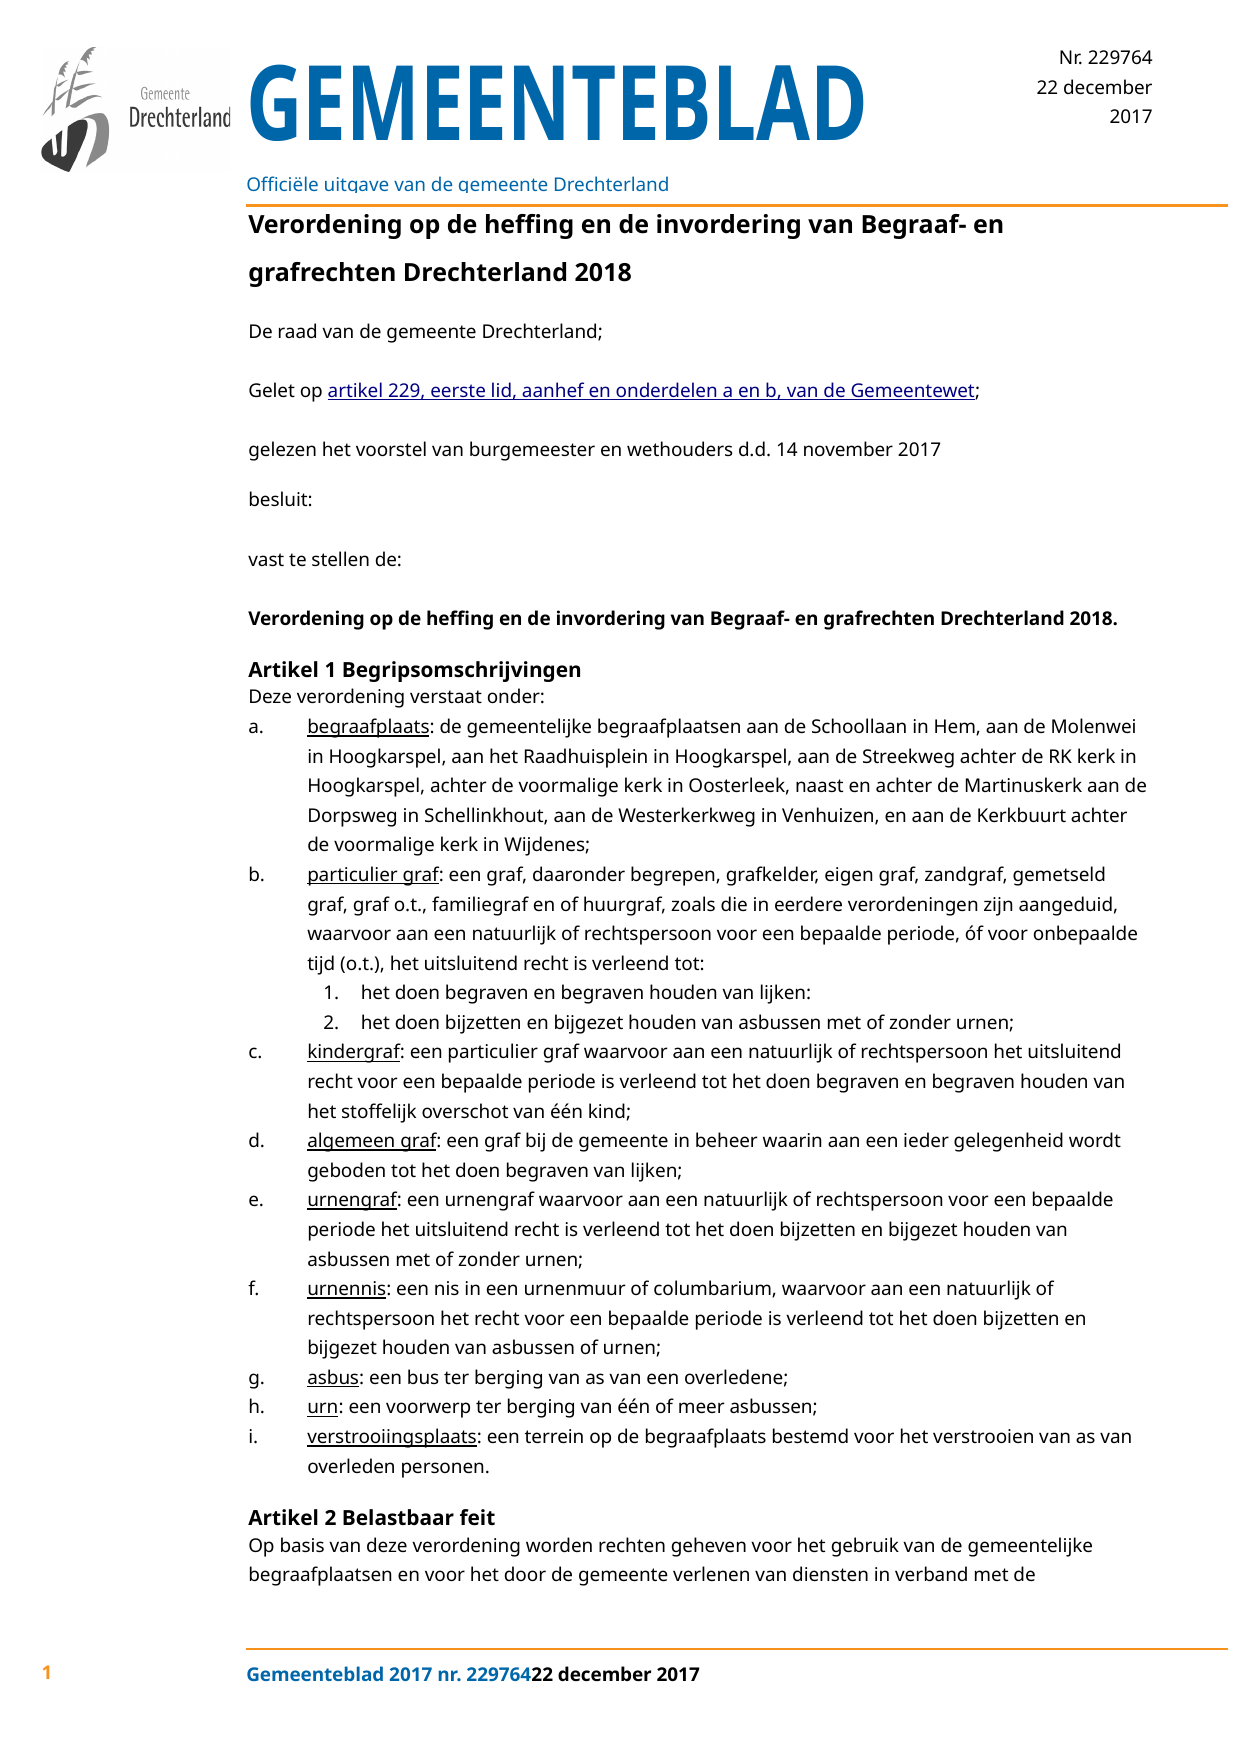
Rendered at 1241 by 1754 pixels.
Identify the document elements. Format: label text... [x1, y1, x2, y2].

list verstrooiingsplaats: een terrein op de begraafplaats bestemd voor het verstrooien van as van overleden personen. [248, 1423, 1152, 1479]
list het doen begraven en begraven houden van lijken: [323, 979, 1152, 1005]
list urnengraf: een urnengraf waarvoor aan een natuurlijk of rechtspersoon voor een bepaalde periode het uitsluitend recht is verleend tot het doen bijzetten en bijgezet houden van asbussen met of zonder urnen; [248, 1187, 1152, 1272]
text besluit: [248, 487, 1152, 512]
text Gelet op artikel 229, eerste lid, aanhef en onderdelen a en b, van de Gemeentewet; [248, 377, 1152, 403]
list urn: een voorwerp ter berging van één of meer asbussen; [248, 1394, 1152, 1419]
text Artikel 2 Belastbaar feit [248, 1503, 1152, 1532]
list kindergraf: een particulier graf waarvoor aan een natuurlijk of rechtspersoon het uitsluitend recht voor een bepaalde periode is verleend tot het doen begraven en begraven houden van het stoffelijk overschot van één kind; [248, 1039, 1152, 1124]
list algemeen graf: een graf bij de gemeente in beheer waarin aan een ieder gelegenheid wordt geboden tot het doen begraven van lijken; [248, 1127, 1152, 1183]
text Artikel 1 Begripsomschrijvingen [248, 655, 1152, 684]
text Verordening op de heffing en de invordering van Begraaf- en grafrechten Drechterland 2018 [248, 207, 1152, 288]
text Deze verordening verstaat onder: [248, 684, 1152, 709]
list het doen bijzetten en bijgezet houden van asbussen met of zonder urnen; [323, 1009, 1152, 1035]
text Op basis van deze verordening worden rechten geheven voor het gebruik van de gemeentelijke begraafplaatsen en voor het door de gemeente verlenen van diensten in verband met de [248, 1532, 1152, 1587]
list particulier graf: een graf, daaronder begrepen, grafkelder, eigen graf, zandgraf, gemetseld graf, graf o.t., familiegraf en of huurgraf, zoals die in eerdere verordeningen zijn aangeduid, waarvoor aan een natuurlijk of rechtspersoon voor een bepaalde periode, óf voor onbepaalde tijd (o.t.), het uitsluitend recht is verleend tot: [248, 861, 1152, 976]
picture [41, 47, 231, 172]
text De raad van de gemeente Drechterland; [248, 318, 1152, 344]
list urnennis: een nis in een urnenmuur of columbarium, waarvoor aan een natuurlijk of rechtspersoon het recht voor een bepaalde periode is verleend tot het doen bijzetten en bijgezet houden van asbussen of urnen; [248, 1275, 1152, 1360]
list begraafplaats: de gemeentelijke begraafplaatsen aan de Schoollaan in Hem, aan de Molenwei in Hoogkarspel, aan het Raadhuisplein in Hoogkarspel, aan de Streekweg achter de RK kerk in Hoogkarspel, achter de voormalige kerk in Oosterleek, naast en achter de Martinuskerk aan de Dorpsweg in Schellinkhout, aan de Westerkerkweg in Venhuizen, en aan de Kerkbuurt achter de voormalige kerk in Wijdenes; [248, 713, 1152, 857]
text vast te stellen de: [248, 546, 1152, 571]
text Verordening op de heffing en de invordering van Begraaf- en grafrechten Drechterland 2018. [248, 605, 1152, 631]
list asbus: een bus ter berging van as van een overledene; [248, 1364, 1152, 1390]
text gelezen het voorstel van burgemeester en wethouders d.d. 14 november 2017 [248, 436, 1152, 462]
